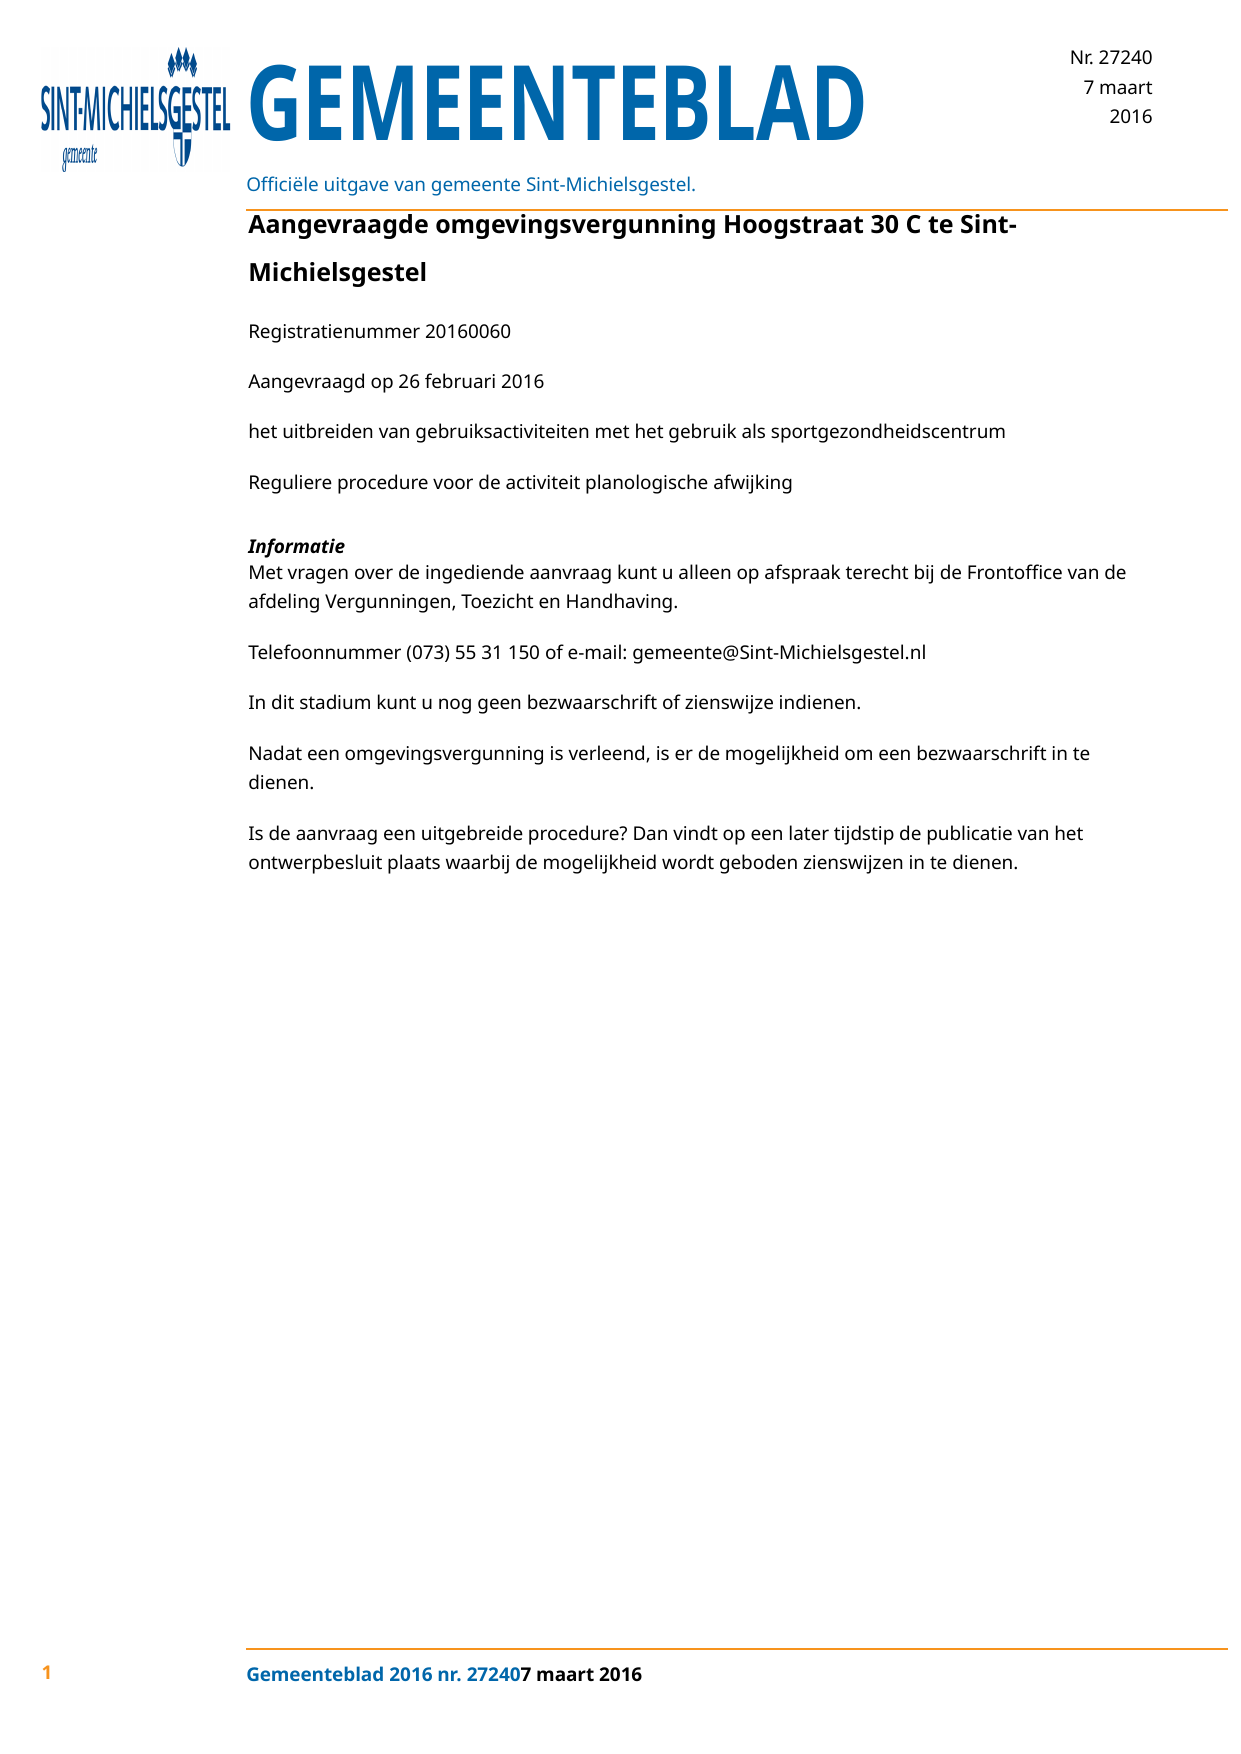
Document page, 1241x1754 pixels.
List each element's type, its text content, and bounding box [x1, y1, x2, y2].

text Aangevraagd op 26 februari 2016 [248, 368, 1152, 394]
text Aangevraagde omgevingsvergunning Hoogstraat 30 C te Sint-Michielsgestel [248, 211, 1152, 288]
text In dit stadium kunt u nog geen bezwaarschrift of zienswijze indienen. [248, 689, 1152, 715]
text Nadat een omgevingsvergunning is verleend, is er de mogelijkheid om een bezwaarschrift in te dienen. [248, 740, 1152, 795]
text Reguliere procedure voor de activiteit planologische afwijking [248, 469, 1152, 495]
text Met vragen over de ingediende aanvraag kunt u alleen op afspraak terecht bij de Frontoffice van de afdeling Vergunningen, Toezicht en Handhaving. [248, 559, 1152, 614]
text Registratienummer 20160060 [248, 318, 1152, 344]
text het uitbreiden van gebruiksactiviteiten met het gebruik als sportgezondheidscentrum [248, 419, 1152, 444]
picture [41, 47, 231, 172]
text Telefoonnummer (073) 55 31 150 of e-mail: gemeente@Sint-Michielsgestel.nl [248, 639, 1152, 664]
text Informatie [248, 533, 1152, 559]
text Is de aanvraag een uitgebreide procedure? Dan vindt op een later tijdstip de publicatie van het ontwerpbesluit plaats waarbij de mogelijkheid wordt geboden zienswijzen in te dienen. [248, 820, 1152, 875]
